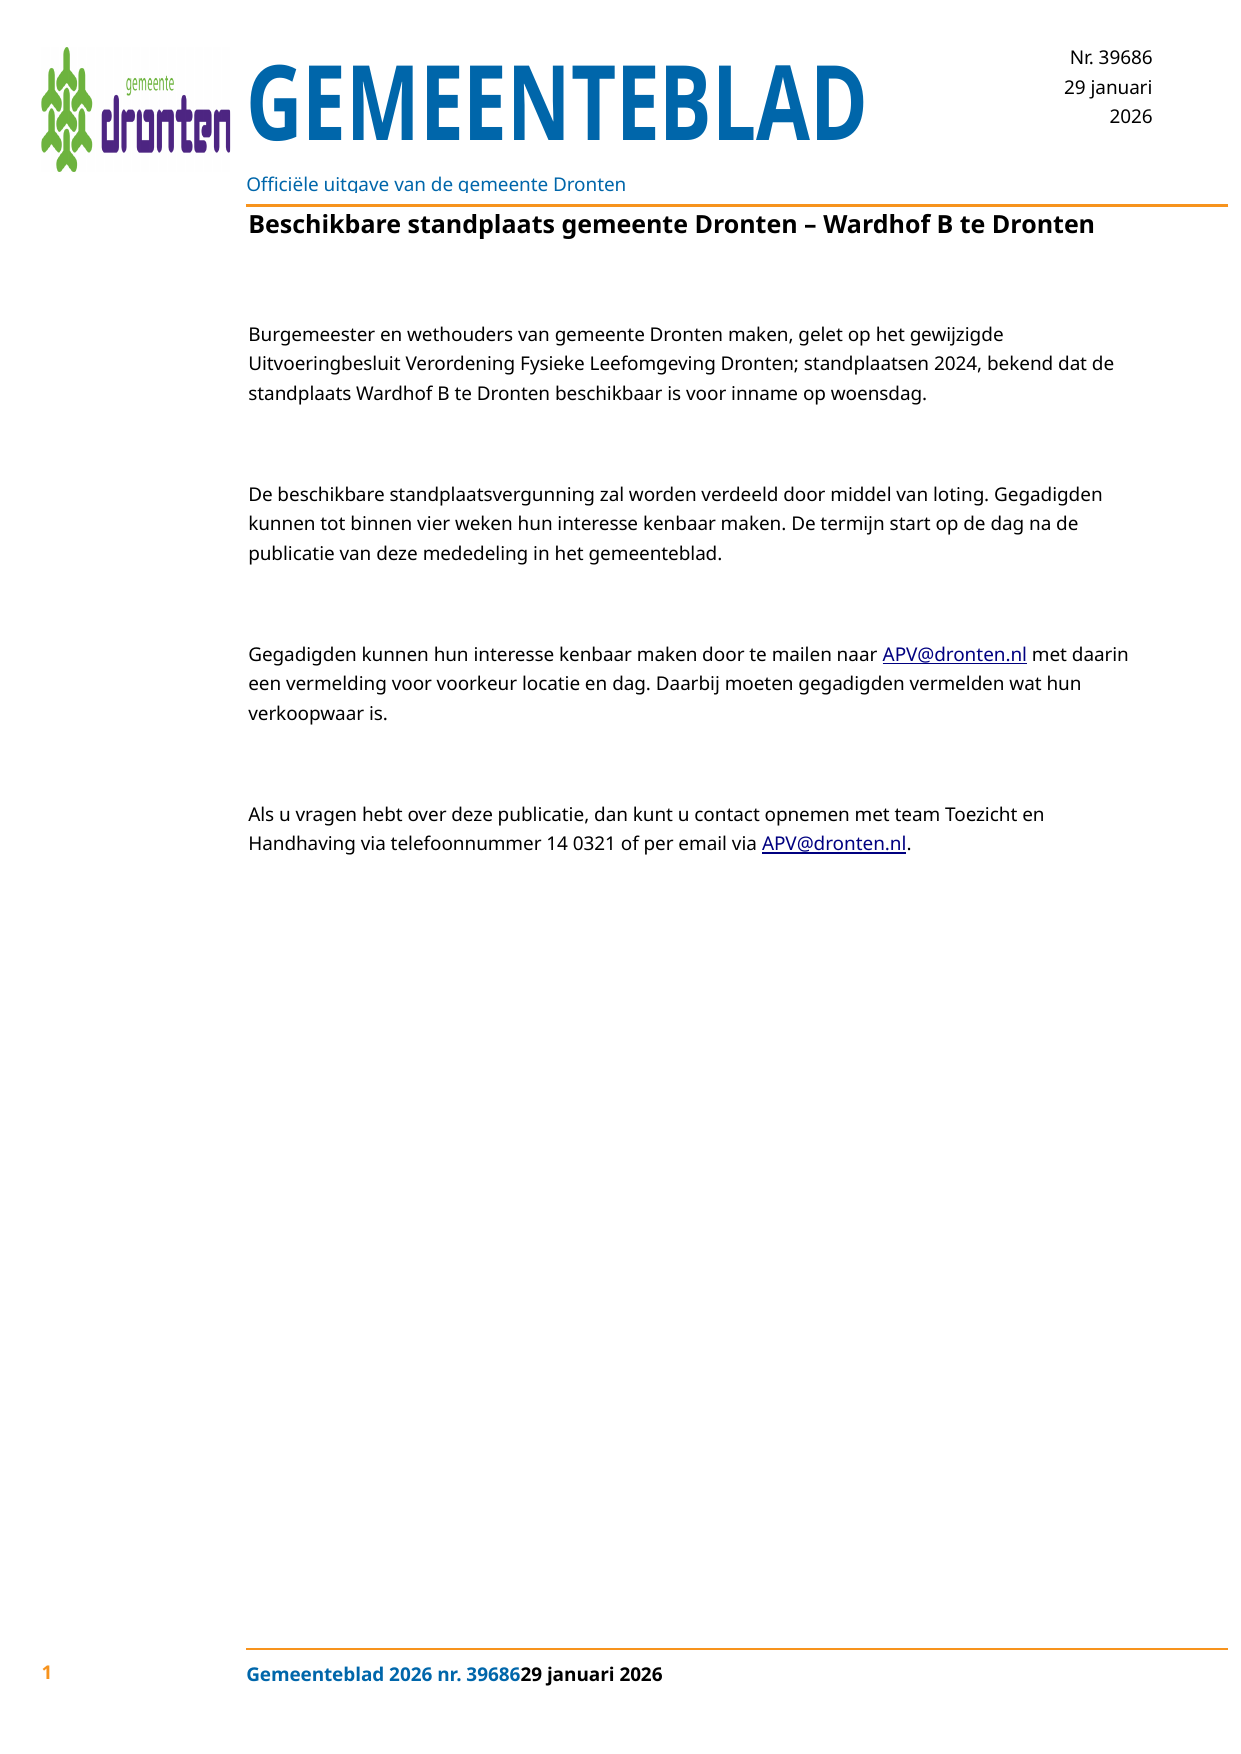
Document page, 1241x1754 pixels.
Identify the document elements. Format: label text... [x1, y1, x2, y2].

text Als u vragen hebt over deze publicatie, dan kunt u contact opnemen met team Toezicht en Handhaving via telefoonnummer 14 0321 of per email via APV@dronten.nl. [248, 801, 1152, 856]
text De beschikbare standplaatsvergunning zal worden verdeeld door middel van loting. Gegadigden kunnen tot binnen vier weken hun interesse kenbaar maken. De termijn start op de dag na de publicatie van deze mededeling in het gemeenteblad. [248, 481, 1152, 566]
picture [41, 47, 231, 172]
text Burgemeester en wethouders van gemeente Dronten maken, gelet op het gewijzigde Uitvoeringbesluit Verordening Fysieke Leefomgeving Dronten; standplaatsen 2024, bekend dat de standplaats Wardhof B te Dronten beschikbaar is voor inname op woensdag. [248, 321, 1152, 406]
text Beschikbare standplaats gemeente Dronten – Wardhof B te Dronten [248, 207, 1152, 241]
text Gegadigden kunnen hun interesse kenbaar maken door te mailen naar APV@dronten.nl met daarin een vermelding voor voorkeur locatie en dag. Daarbij moeten gegadigden vermelden wat hun verkoopwaar is. [248, 641, 1152, 726]
